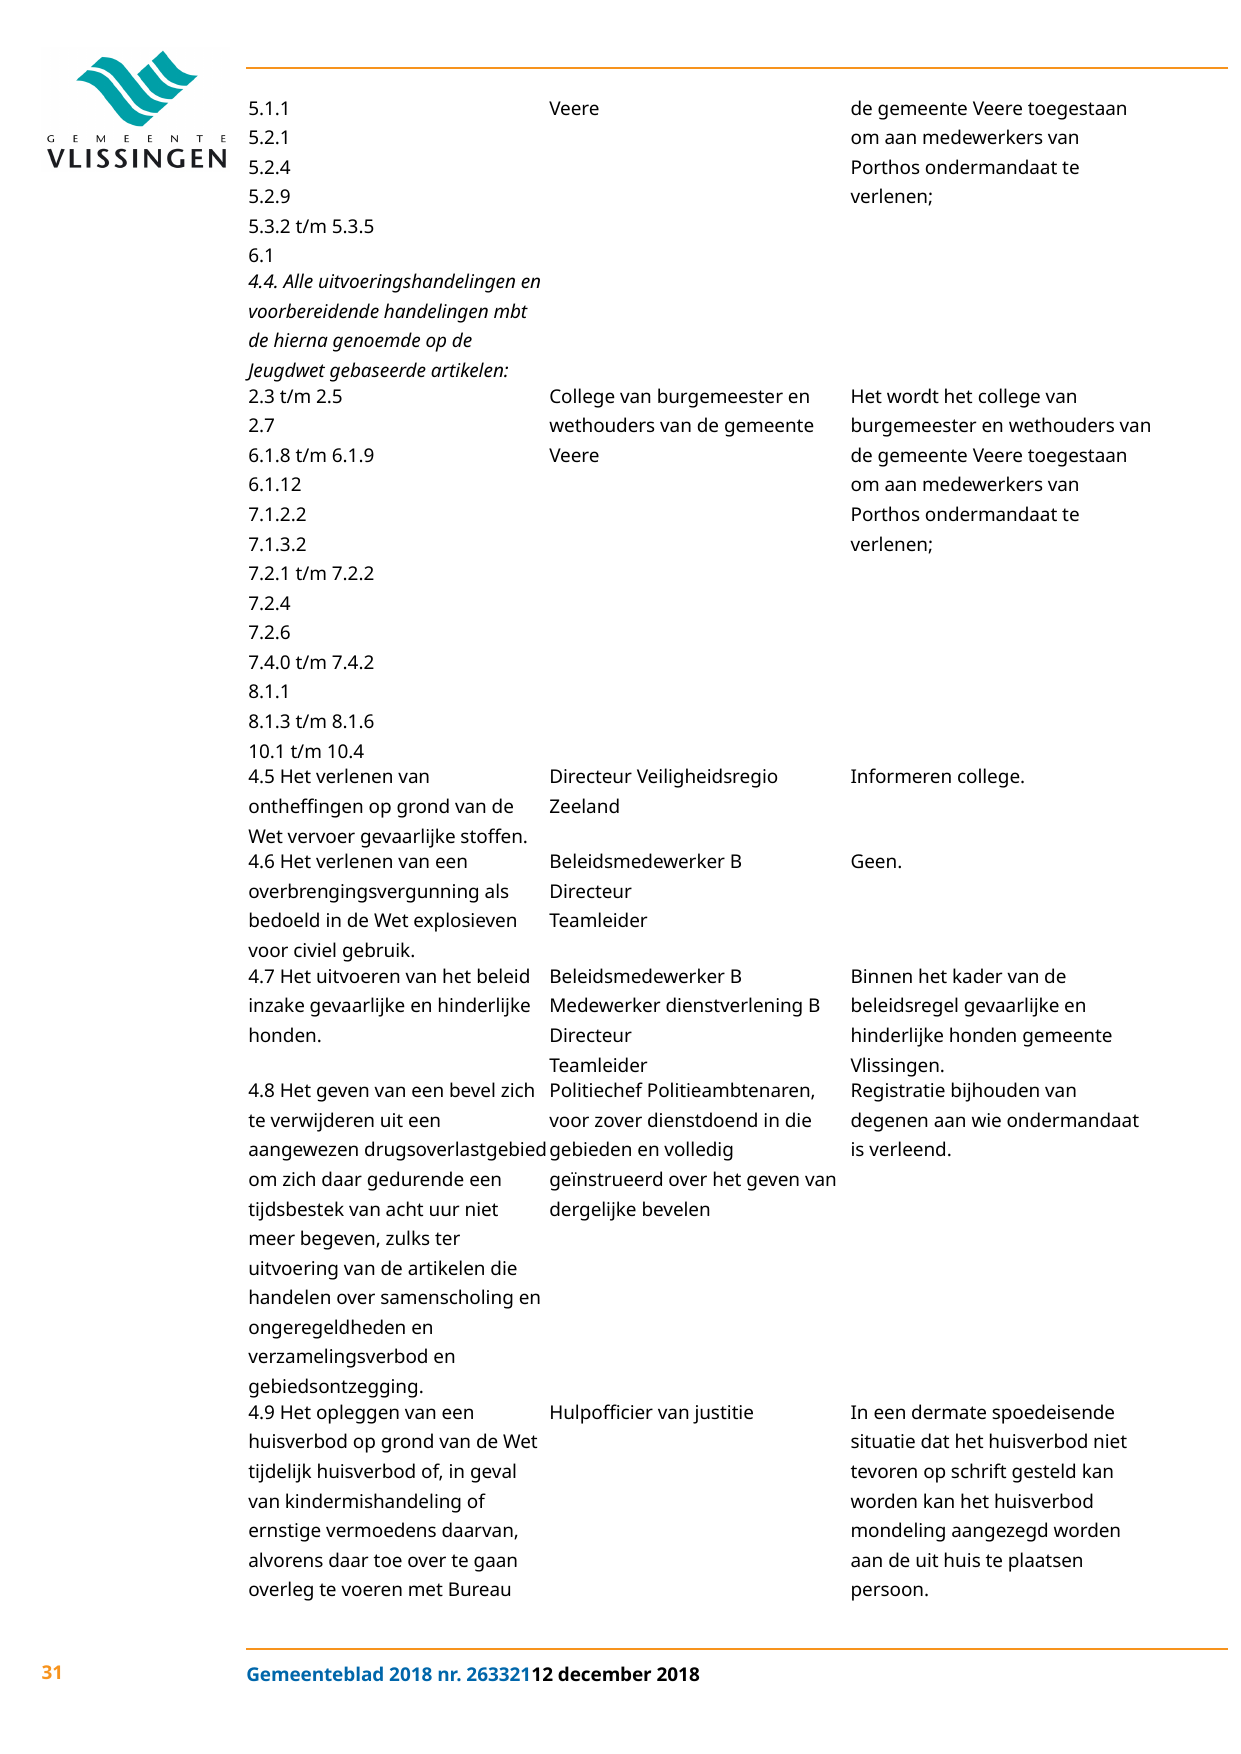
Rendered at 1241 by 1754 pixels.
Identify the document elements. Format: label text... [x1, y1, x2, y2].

table_cell Beleidsmedewerker B Directeur Teamleider [549, 849, 850, 963]
table_cell 2.3 t/m 2.5 2.7 6.1.8 t/m 6.1.9 6.1.12 7.1.2.2 7.1.3.2 7.2.1 t/m 7.2.2 7.2.4 7.2.6 7.4.0 t/m 7.4.2 8.1.1 8.1.3 t/m 8.1.6 10.1 t/m 10.4 [248, 383, 549, 764]
table_cell 4.6 Het verlenen van een overbrengingsvergunning als bedoeld in de Wet explosieven voor civiel gebruik. [248, 849, 549, 963]
table_cell 4.5 Het verlenen van ontheffingen op grond van de Wet vervoer gevaarlijke stoffen. [248, 764, 549, 848]
table_cell Hulpofficier van justitie [549, 1399, 850, 1602]
table_cell College van burgemeester en wethouders van de gemeente Veere [549, 383, 850, 764]
table_cell In een dermate spoedeisende situatie dat het huisverbod niet tevoren op schrift gesteld kan worden kan het huisverbod mondeling aangezegd worden aan de uit huis te plaatsen persoon. [850, 1399, 1152, 1602]
table_cell 4.4. Alle uitvoeringshandelingen en voorbereidende handelingen mbt de hierna genoemde op de Jeugdwet gebaseerde artikelen: [248, 269, 549, 383]
table_cell 4.9 Het opleggen van een huisverbod op grond van de Wet tijdelijk huisverbod of, in geval van kindermishandeling of ernstige vermoedens daarvan, alvorens daar toe over te gaan overleg te voeren met Bureau [248, 1399, 549, 1602]
table_cell 4.8 Het geven van een bevel zich te verwijderen uit een aangewezen drugsoverlastgebied om zich daar gedurende een tijdsbestek van acht uur niet meer begeven, zulks ter uitvoering van de artikelen die handelen over samenscholing en ongeregeldheden en verzamelingsverbod en gebiedsontzegging. [248, 1078, 549, 1399]
table_cell Veere [549, 95, 850, 268]
table_cell Binnen het kader van de beleidsregel gevaarlijke en hinderlijke honden gemeente Vlissingen. [850, 963, 1152, 1077]
table_cell Politiechef Politieambtenaren, voor zover dienstdoend in die gebieden en volledig geïnstrueerd over het geven van dergelijke bevelen [549, 1078, 850, 1399]
table_cell Informeren college. [850, 764, 1152, 848]
table_cell 5.1.1 5.2.1 5.2.4 5.2.9 5.3.2 t/m 5.3.5 6.1 [248, 95, 549, 268]
table_cell 4.7 Het uitvoeren van het beleid inzake gevaarlijke en hinderlijke honden. [248, 963, 549, 1077]
table_cell Registratie bijhouden van degenen aan wie ondermandaat is verleend. [850, 1078, 1152, 1399]
table_cell de gemeente Veere toegestaan om aan medewerkers van Porthos ondermandaat te verlenen; [850, 95, 1152, 268]
table_cell Het wordt het college van burgemeester en wethouders van de gemeente Veere toegestaan om aan medewerkers van Porthos ondermandaat te verlenen; [850, 383, 1152, 764]
table_cell Beleidsmedewerker B Medewerker dienstverlening B Directeur Teamleider [549, 963, 850, 1077]
table_cell Directeur Veiligheidsregio Zeeland [549, 764, 850, 848]
table_cell Geen. [850, 849, 1152, 963]
picture [41, 47, 231, 172]
